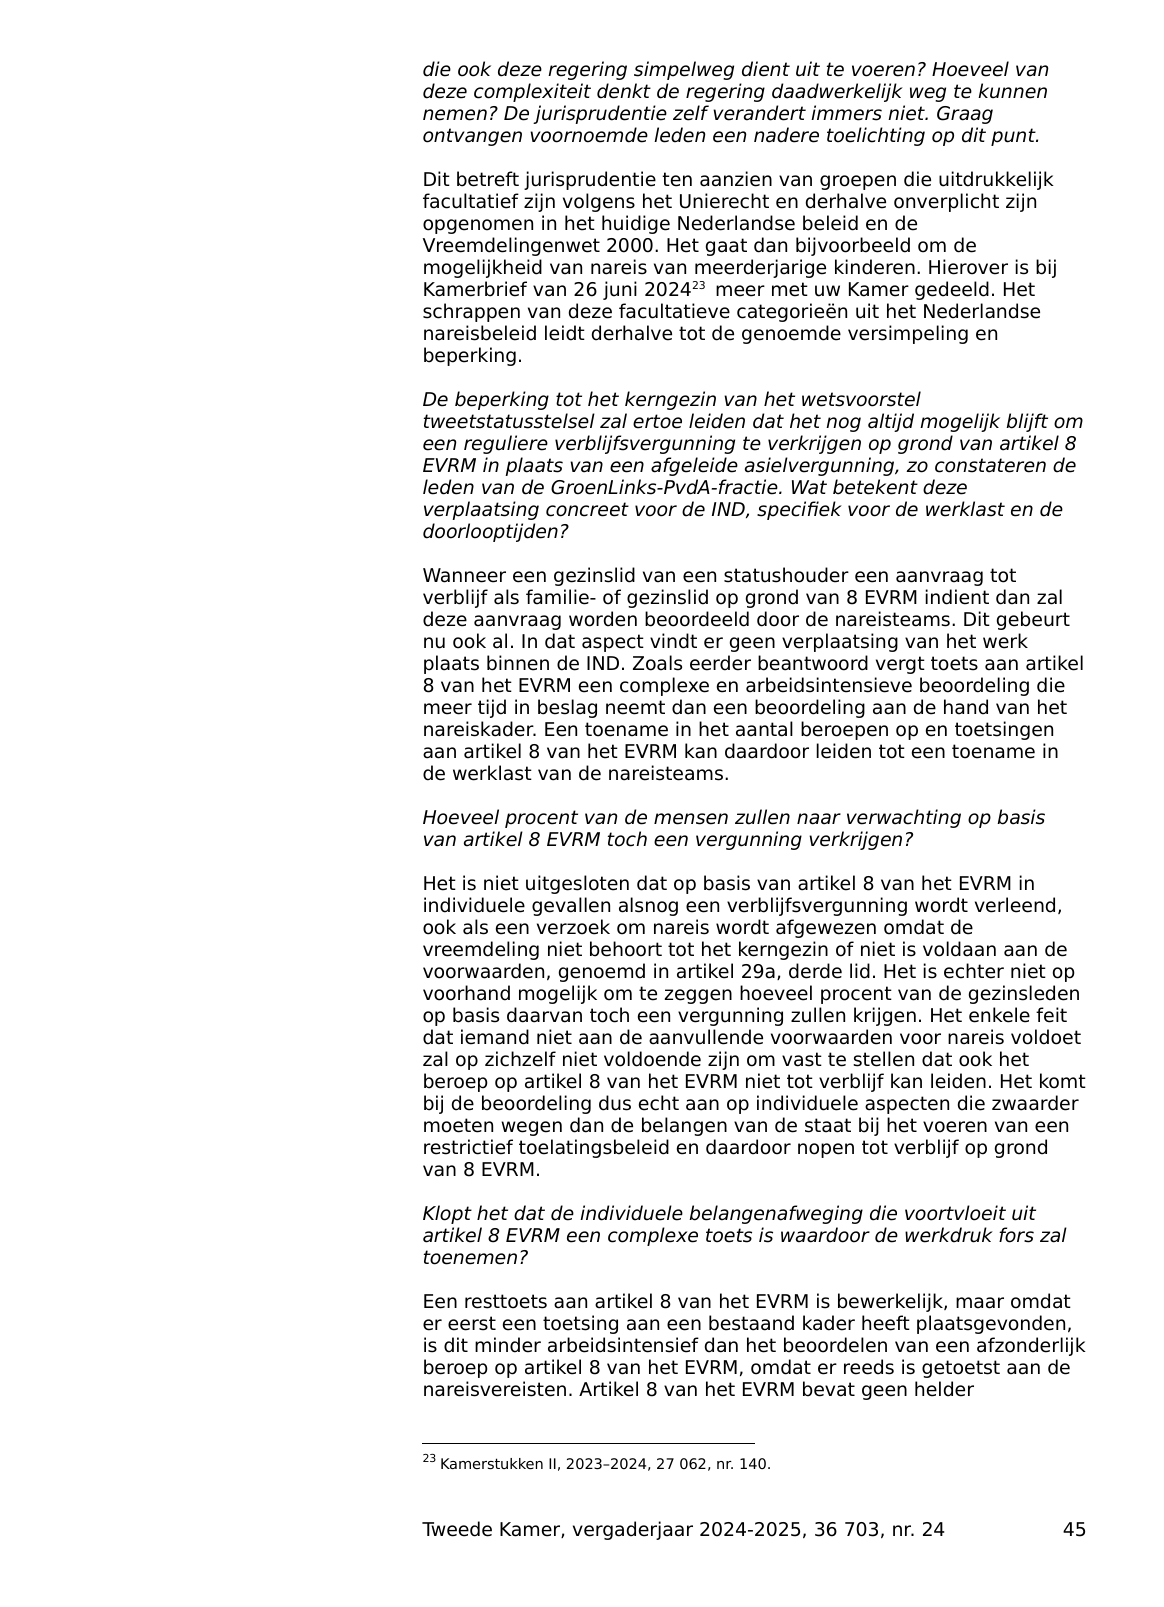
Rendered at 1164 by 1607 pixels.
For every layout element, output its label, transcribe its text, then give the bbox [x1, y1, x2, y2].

text Een resttoets aan artikel 8 van het EVRM is bewerkelijk, maar omdat er eerst een toetsing aan een bestaand kader heeft plaatsgevonden, is dit minder arbeidsintensief dan het beoordelen van een afzonderlijk beroep op artikel 8 van het EVRM, omdat er reeds is getoetst aan de nareisvereisten. Artikel 8 van het EVRM bevat geen helder [422, 1291, 1087, 1401]
text Kamerstukken II, 2023–2024, 27 062, nr. 140. [422, 1452, 1087, 1474]
text Hoeveel procent van de mensen zullen naar verwachting op basis van artikel 8 EVRM toch een vergunning verkrijgen? [422, 807, 1087, 851]
text Klopt het dat de individuele belangenafweging die voortvloeit uit artikel 8 EVRM een complexe toets is waardoor de werkdruk fors zal toenemen? [422, 1203, 1087, 1269]
text De beperking tot het kerngezin van het wetsvoorstel tweetstatusstelsel zal ertoe leiden dat het nog altijd mogelijk blijft om een reguliere verblijfsvergunning te verkrijgen op grond van artikel 8 EVRM in plaats van een afgeleide asielvergunning, zo constateren de leden van de GroenLinks-PvdA-fractie. Wat betekent deze verplaatsing concreet voor de IND, specifiek voor de werklast en de doorlooptijden? [422, 389, 1087, 543]
text Dit betreft jurisprudentie ten aanzien van groepen die uitdrukkelijk facultatief zijn volgens het Unierecht en derhalve onverplicht zijn opgenomen in het huidige Nederlandse beleid en de Vreemdelingenwet 2000. Het gaat dan bijvoorbeeld om de mogelijkheid van nareis van meerderjarige kinderen. Hierover is bij Kamerbrief van 26 juni 2024 meer met uw Kamer gedeeld. Het schrappen van deze facultatieve categorieën uit het Nederlandse nareisbeleid leidt derhalve tot de genoemde versimpeling en beperking. [422, 169, 1087, 367]
text Het is niet uitgesloten dat op basis van artikel 8 van het EVRM in individuele gevallen alsnog een verblijfsvergunning wordt verleend, ook als een verzoek om nareis wordt afgewezen omdat de vreemdeling niet behoort tot het kerngezin of niet is voldaan aan de voorwaarden, genoemd in artikel 29a, derde lid. Het is echter niet op voorhand mogelijk om te zeggen hoeveel procent van de gezinsleden op basis daarvan toch een vergunning zullen krijgen. Het enkele feit dat iemand niet aan de aanvullende voorwaarden voor nareis voldoet zal op zichzelf niet voldoende zijn om vast te stellen dat ook het beroep op artikel 8 van het EVRM niet tot verblijf kan leiden. Het komt bij de beoordeling dus echt aan op individuele aspecten die zwaarder moeten wegen dan de belangen van de staat bij het voeren van een restrictief toelatingsbeleid en daardoor nopen tot verblijf op grond van 8 EVRM. [422, 873, 1087, 1181]
text Wanneer een gezinslid van een statushouder een aanvraag tot verblijf als familie- of gezinslid op grond van 8 EVRM indient dan zal deze aanvraag worden beoordeeld door de nareisteams. Dit gebeurt nu ook al. In dat aspect vindt er geen verplaatsing van het werk plaats binnen de IND. Zoals eerder beantwoord vergt toets aan artikel 8 van het EVRM een complexe en arbeidsintensieve beoordeling die meer tijd in beslag neemt dan een beoordeling aan de hand van het nareiskader. Een toename in het aantal beroepen op en toetsingen aan artikel 8 van het EVRM kan daardoor leiden tot een toename in de werklast van de nareisteams. [422, 565, 1087, 785]
text die ook deze regering simpelweg dient uit te voeren? Hoeveel van deze complexiteit denkt de regering daadwerkelijk weg te kunnen nemen? De jurisprudentie zelf verandert immers niet. Graag ontvangen voornoemde leden een nadere toelichting op dit punt. [422, 59, 1087, 147]
